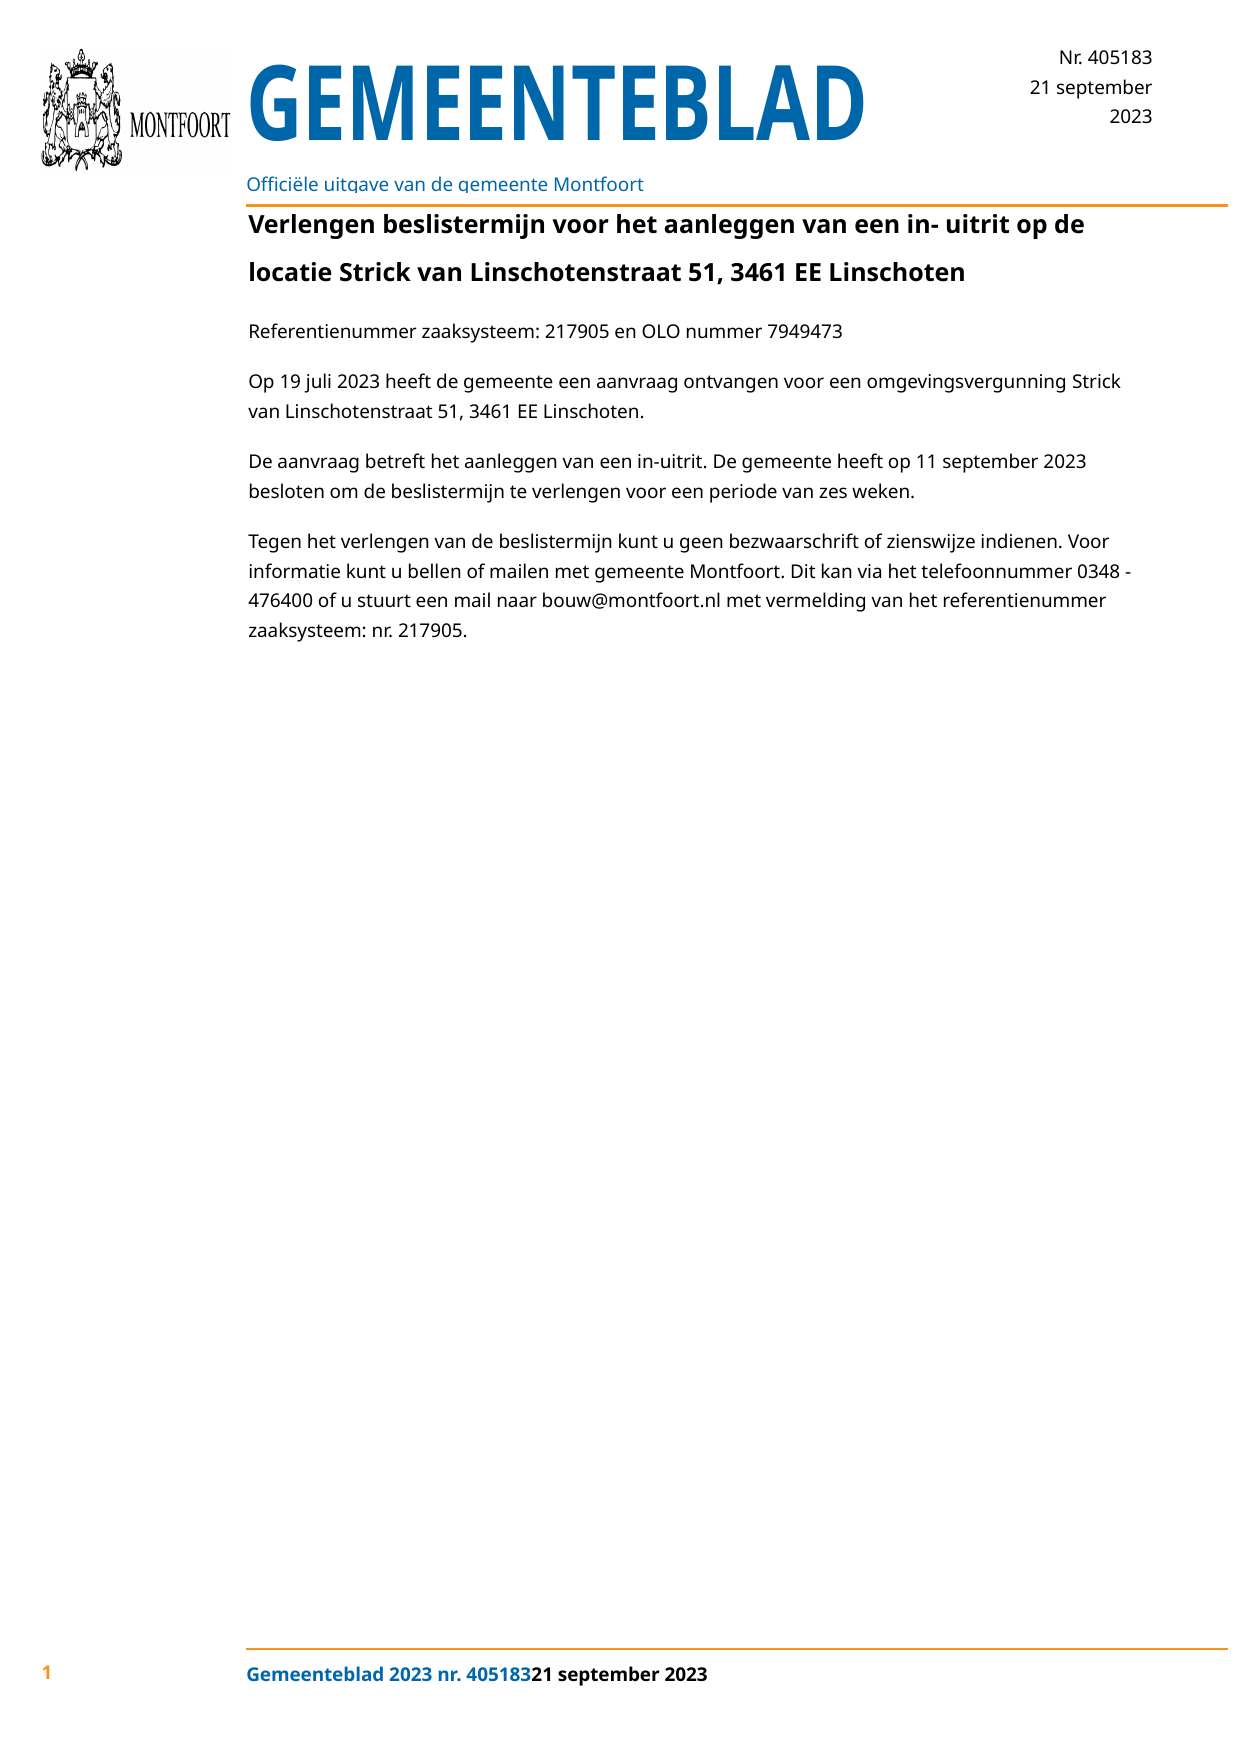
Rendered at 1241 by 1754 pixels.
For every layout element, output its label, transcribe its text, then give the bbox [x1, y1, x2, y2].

text Tegen het verlengen van de beslistermijn kunt u geen bezwaarschrift of zienswijze indienen. Voor informatie kunt u bellen of mailen met gemeente Montfoort. Dit kan via het telefoonnummer 0348 - 476400 of u stuurt een mail naar bouw@montfoort.nl met vermelding van het referentienummer zaaksysteem: nr. 217905. [248, 528, 1152, 643]
text Verlengen beslistermijn voor het aanleggen van een in- uitrit op de locatie Strick van Linschotenstraat 51, 3461 EE Linschoten [248, 207, 1152, 288]
text Referentienummer zaaksysteem: 217905 en OLO nummer 7949473 [248, 318, 1152, 344]
text Op 19 juli 2023 heeft de gemeente een aanvraag ontvangen voor een omgevingsvergunning Strick van Linschotenstraat 51, 3461 EE Linschoten. [248, 368, 1152, 424]
picture [41, 47, 231, 172]
text De aanvraag betreft het aanleggen van een in-uitrit. De gemeente heeft op 11 september 2023 besloten om de beslistermijn te verlengen voor een periode van zes weken. [248, 448, 1152, 504]
